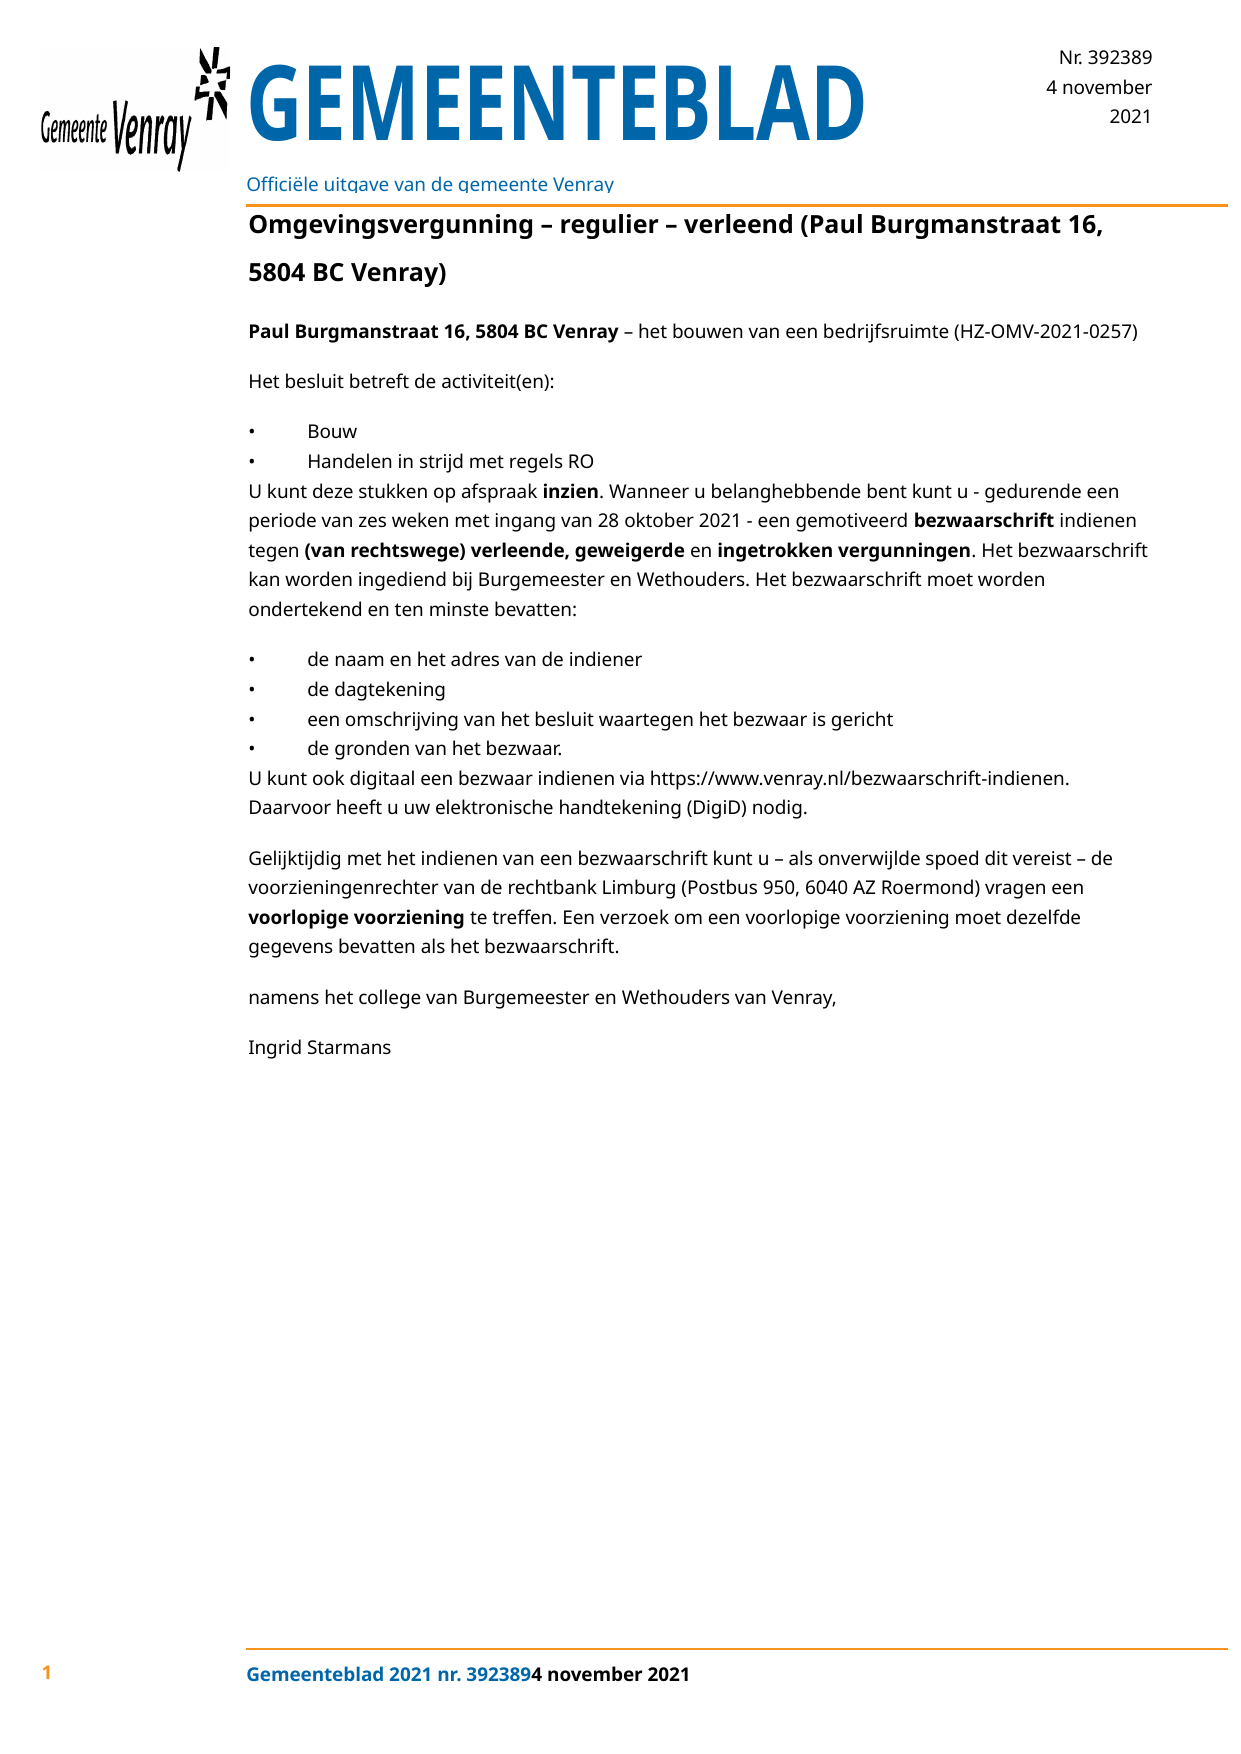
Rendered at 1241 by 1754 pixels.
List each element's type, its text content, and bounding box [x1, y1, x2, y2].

text U kunt ook digitaal een bezwaar indienen via https://www.venray.nl/bezwaarschrift-indienen. Daarvoor heeft u uw elektronische handtekening (DigiD) nodig. [248, 765, 1152, 820]
text namens het college van Burgemeester en Wethouders van Venray, [248, 984, 1152, 1010]
list Handelen in strijd met regels RO [248, 448, 1152, 474]
text Paul Burgmanstraat 16, 5804 BC Venray – het bouwen van een bedrijfsruimte (HZ-OMV-2021-0257) [248, 318, 1152, 344]
list Bouw [248, 419, 1152, 444]
list de dagtekening [248, 676, 1152, 702]
text Omgevingsvergunning – regulier – verleend (Paul Burgmanstraat 16, 5804 BC Venray) [248, 207, 1152, 288]
text U kunt deze stukken op afspraak inzien. Wanneer u belanghebbende bent kunt u - gedurende een periode van zes weken met ingang van 28 oktober 2021 - een gemotiveerd bezwaarschrift indienen tegen (van rechtswege) verleende, geweigerde en ingetrokken vergunningen. Het bezwaarschrift kan worden ingediend bij Burgemeester en Wethouders. Het bezwaarschrift moet worden ondertekend en ten minste bevatten: [248, 478, 1152, 622]
picture [41, 47, 231, 172]
list een omschrijving van het besluit waartegen het bezwaar is gericht [248, 706, 1152, 732]
text Gelijktijdig met het indienen van een bezwaarschrift kunt u – als onverwijlde spoed dit vereist – de voorzieningenrechter van de rechtbank Limburg (Postbus 950, 6040 AZ Roermond) vragen een voorlopige voorziening te treffen. Een verzoek om een voorlopige voorziening moet dezelfde gegevens bevatten als het bezwaarschrift. [248, 845, 1152, 959]
list de gronden van het bezwaar. [248, 735, 1152, 761]
text Het besluit betreft de activiteit(en): [248, 368, 1152, 394]
text Ingrid Starmans [248, 1034, 1152, 1060]
list de naam en het adres van de indiener [248, 647, 1152, 672]
